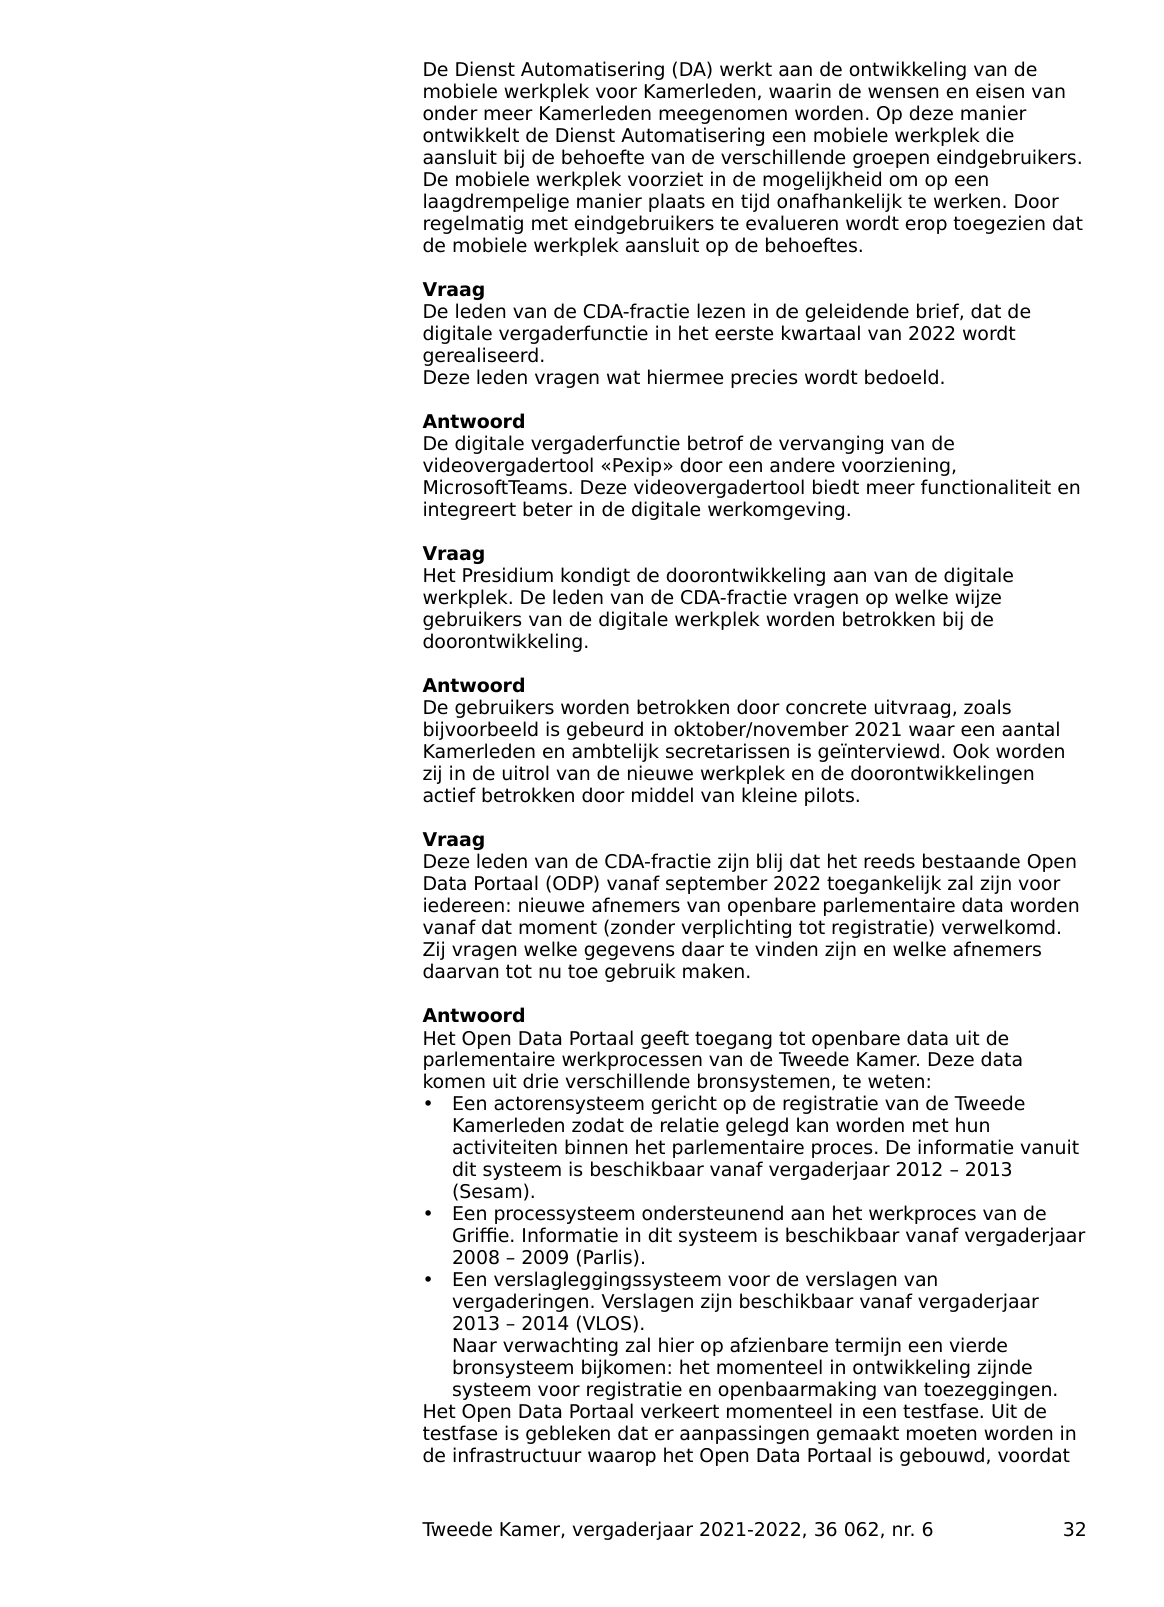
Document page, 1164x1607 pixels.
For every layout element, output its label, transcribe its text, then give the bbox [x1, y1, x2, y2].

text Deze leden van de CDA-fractie zijn blij dat het reeds bestaande Open Data Portaal (ODP) vanaf september 2022 toegankelijk zal zijn voor iedereen: nieuwe afnemers van openbare parlementaire data worden vanaf dat moment (zonder verplichting tot registratie) verwelkomd. [422, 851, 1087, 939]
text Het Open Data Portaal verkeert momenteel in een testfase. Uit de testfase is gebleken dat er aanpassingen gemaakt moeten worden in de infrastructuur waarop het Open Data Portaal is gebouwd, voordat [422, 1401, 1087, 1467]
text Antwoord [422, 675, 1087, 697]
text Deze leden vragen wat hiermee precies wordt bedoeld. [422, 367, 1087, 389]
text Het Presidium kondigt de doorontwikkeling aan van de digitale werkplek. De leden van de CDA-fractie vragen op welke wijze gebruikers van de digitale werkplek worden betrokken bij de doorontwikkeling. [422, 565, 1087, 653]
text Antwoord [422, 1005, 1087, 1027]
text • Een verslagleggingssysteem voor de verslagen van vergaderingen. Verslagen zijn beschikbaar vanaf vergaderjaar 2013 – 2014 (VLOS). [422, 1269, 1087, 1335]
text Zij vragen welke gegevens daar te vinden zijn en welke afnemers daarvan tot nu toe gebruik maken. [422, 939, 1087, 983]
text De digitale vergaderfunctie betrof de vervanging van de videovergadertool «Pexip» door een andere voorziening, MicrosoftTeams. Deze videovergadertool biedt meer functionaliteit en integreert beter in de digitale werkomgeving. [422, 433, 1087, 521]
text Vraag [422, 829, 1087, 851]
text Vraag [422, 279, 1087, 301]
text Naar verwachting zal hier op afzienbare termijn een vierde bronsysteem bijkomen: het momenteel in ontwikkeling zijnde systeem voor registratie en openbaarmaking van toezeggingen. [452, 1335, 1087, 1401]
text De gebruikers worden betrokken door concrete uitvraag, zoals bijvoorbeeld is gebeurd in oktober/november 2021 waar een aantal Kamerleden en ambtelijk secretarissen is geïnterviewd. Ook worden zij in de uitrol van de nieuwe werkplek en de doorontwikkelingen actief betrokken door middel van kleine pilots. [422, 697, 1087, 807]
text Het Open Data Portaal geeft toegang tot openbare data uit de parlementaire werkprocessen van de Tweede Kamer. Deze data komen uit drie verschillende bronsystemen, te weten: [422, 1027, 1087, 1093]
text Antwoord [422, 411, 1087, 433]
text De leden van de CDA-fractie lezen in de geleidende brief, dat de digitale vergaderfunctie in het eerste kwartaal van 2022 wordt gerealiseerd. [422, 301, 1087, 367]
text • Een processysteem ondersteunend aan het werkproces van de Griffie. Informatie in dit systeem is beschikbaar vanaf vergaderjaar 2008 – 2009 (Parlis). [422, 1203, 1087, 1269]
text Vraag [422, 543, 1087, 565]
text De Dienst Automatisering (DA) werkt aan de ontwikkeling van de mobiele werkplek voor Kamerleden, waarin de wensen en eisen van onder meer Kamerleden meegenomen worden. Op deze manier ontwikkelt de Dienst Automatisering een mobiele werkplek die aansluit bij de behoefte van de verschillende groepen eindgebruikers. De mobiele werkplek voorziet in de mogelijkheid om op een laagdrempelige manier plaats en tijd onafhankelijk te werken. Door regelmatig met eindgebruikers te evalueren wordt erop toegezien dat de mobiele werkplek aansluit op de behoeftes. [422, 59, 1087, 257]
text • Een actorensysteem gericht op de registratie van de Tweede Kamerleden zodat de relatie gelegd kan worden met hun activiteiten binnen het parlementaire proces. De informatie vanuit dit systeem is beschikbaar vanaf vergaderjaar 2012 – 2013 (Sesam). [422, 1093, 1087, 1203]
